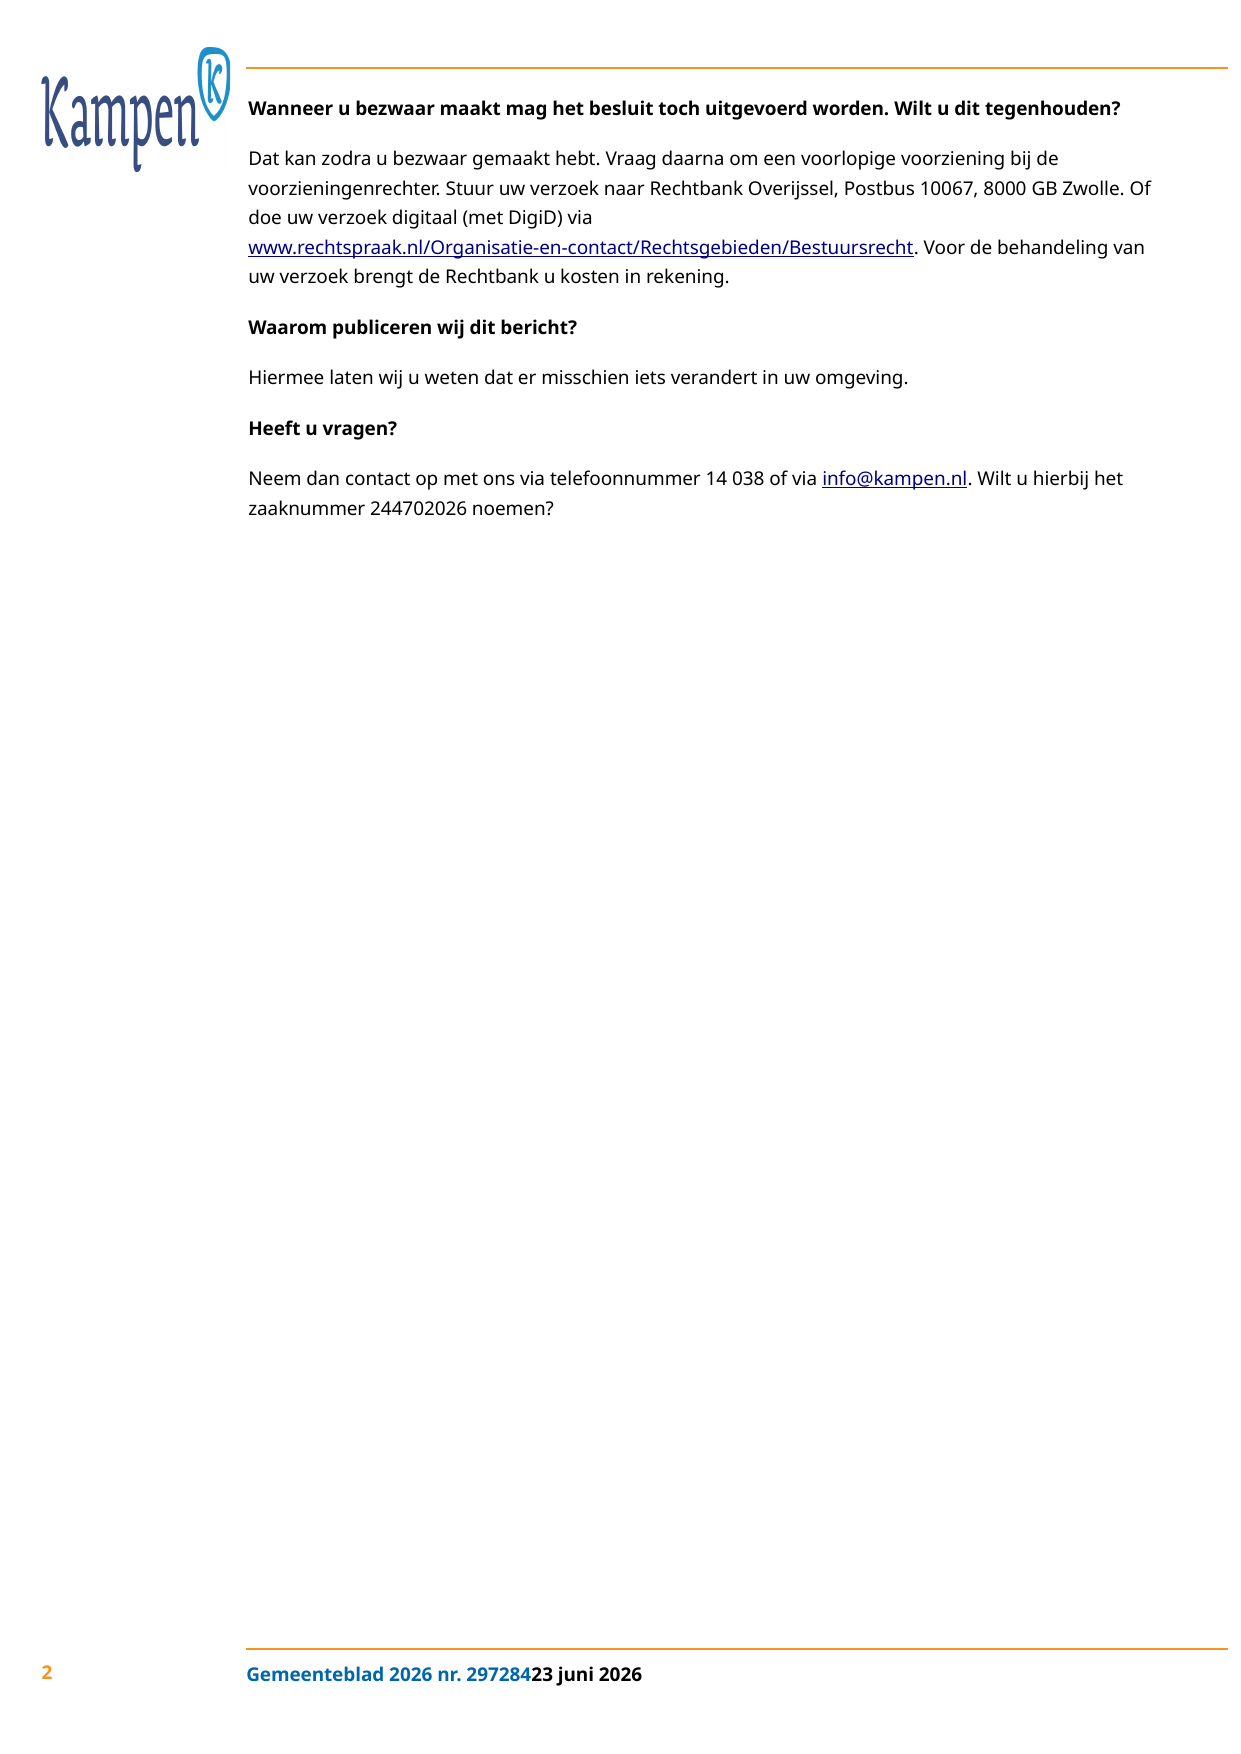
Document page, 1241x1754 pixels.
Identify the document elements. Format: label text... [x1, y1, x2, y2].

text Heeft u vragen? [248, 415, 1152, 441]
text Wanneer u bezwaar maakt mag het besluit toch uitgevoerd worden. Wilt u dit tegenhouden? [248, 95, 1152, 121]
text Dat kan zodra u bezwaar gemaakt hebt. Vraag daarna om een voorlopige voorziening bij de voorzieningenrechter. Stuur uw verzoek naar Rechtbank Overijssel, Postbus 10067, 8000 GB Zwolle. Of doe uw verzoek digitaal (met DigiD) via www.rechtspraak.nl/Organisatie-en-contact/Rechtsgebieden/Bestuursrecht. Voor de behandeling van uw verzoek brengt de Rechtbank u kosten in rekening. [248, 145, 1152, 289]
picture [41, 47, 231, 172]
text Waarom publiceren wij dit bericht? [248, 314, 1152, 340]
text Neem dan contact op met ons via telefoonnummer 14 038 of via info@kampen.nl. Wilt u hierbij het zaaknummer 244702026 noemen? [248, 465, 1152, 521]
text Hiermee laten wij u weten dat er misschien iets verandert in uw omgeving. [248, 364, 1152, 390]
